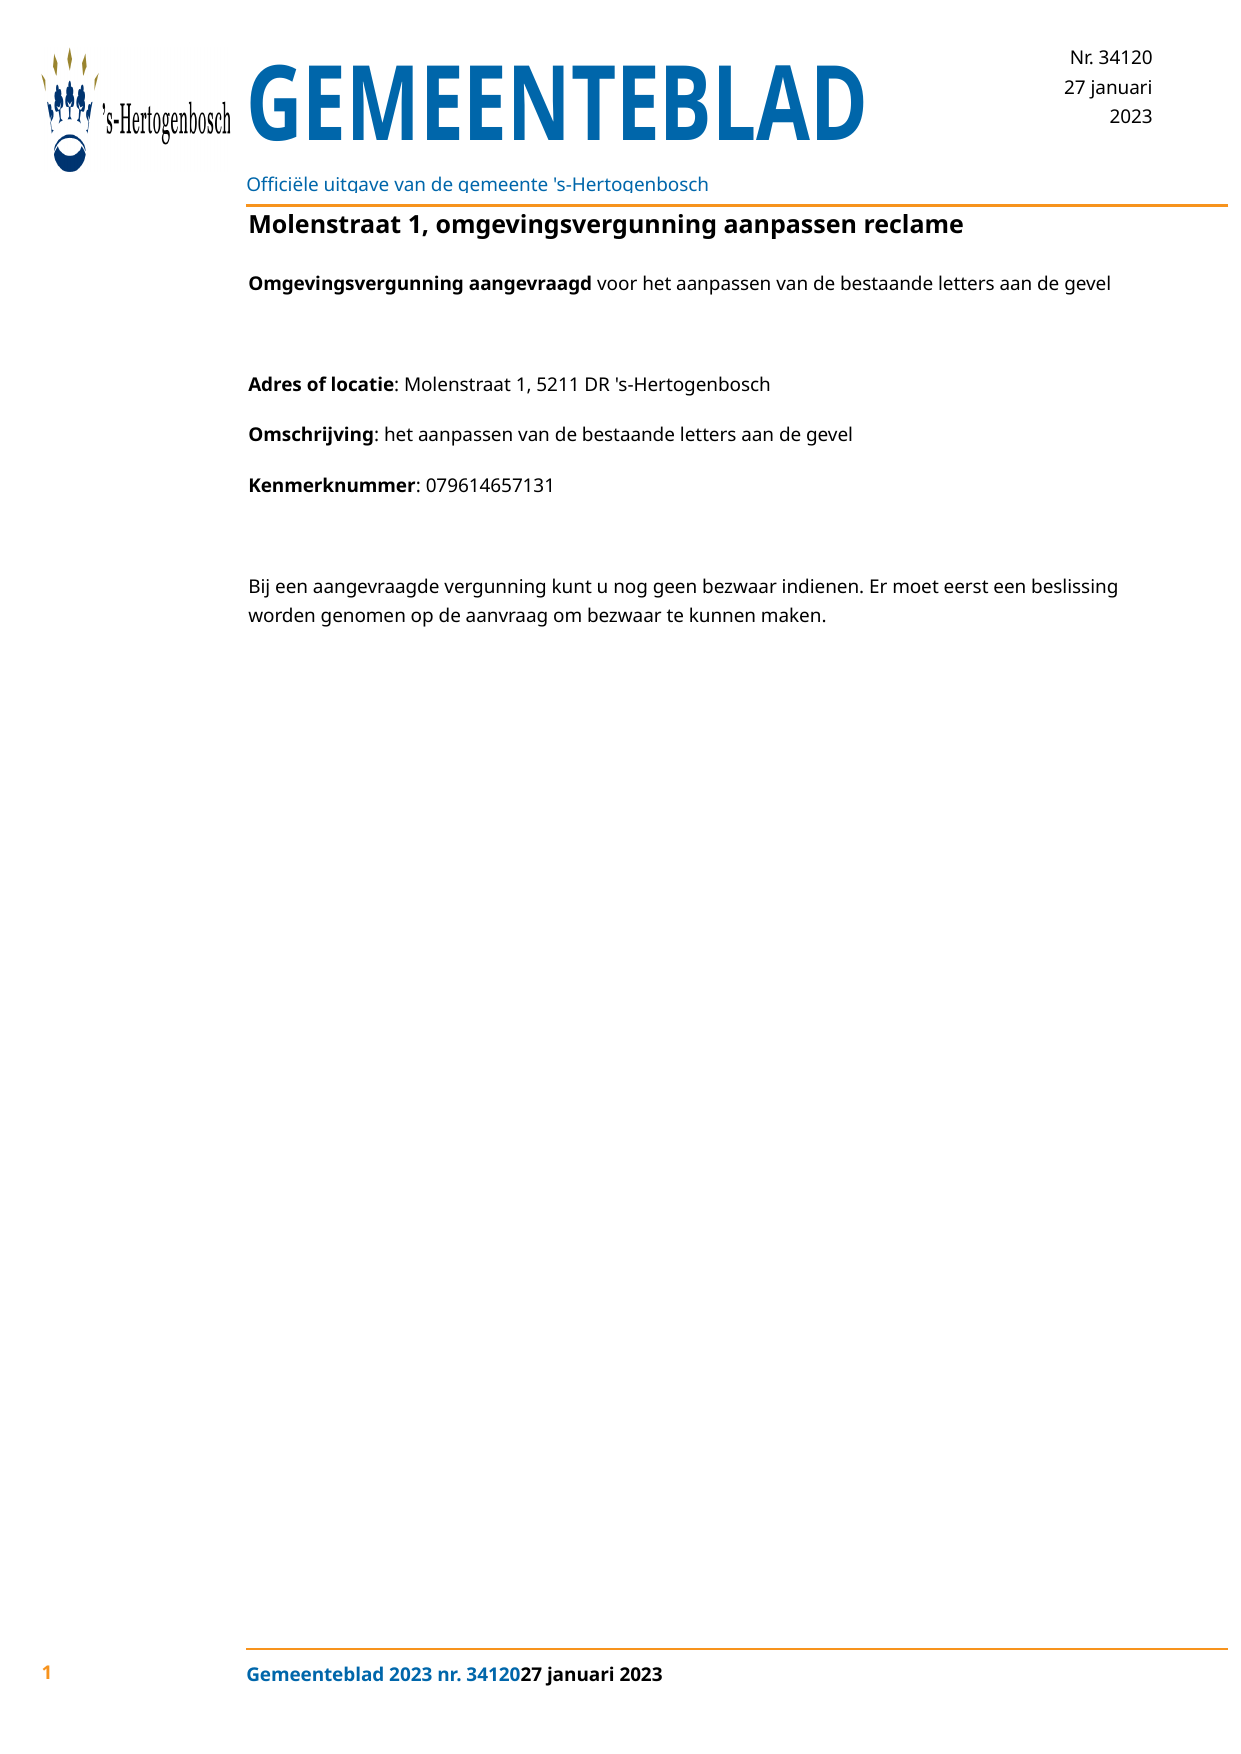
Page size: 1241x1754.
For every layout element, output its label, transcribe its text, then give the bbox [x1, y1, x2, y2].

text Kenmerknummer: 079614657131 [248, 472, 1152, 498]
text Adres of locatie: Molenstraat 1, 5211 DR 's-Hertogenbosch [248, 371, 1152, 397]
text Omgevingsvergunning aangevraagd voor het aanpassen van de bestaande letters aan de gevel [248, 270, 1152, 296]
text Bij een aangevraagde vergunning kunt u nog geen bezwaar indienen. Er moet eerst een beslissing worden genomen op de aanvraag om bezwaar te kunnen maken. [248, 573, 1152, 628]
text Omschrijving: het aanpassen van de bestaande letters aan de gevel [248, 422, 1152, 447]
text Molenstraat 1, omgevingsvergunning aanpassen reclame [248, 207, 1152, 241]
picture [41, 47, 231, 172]
